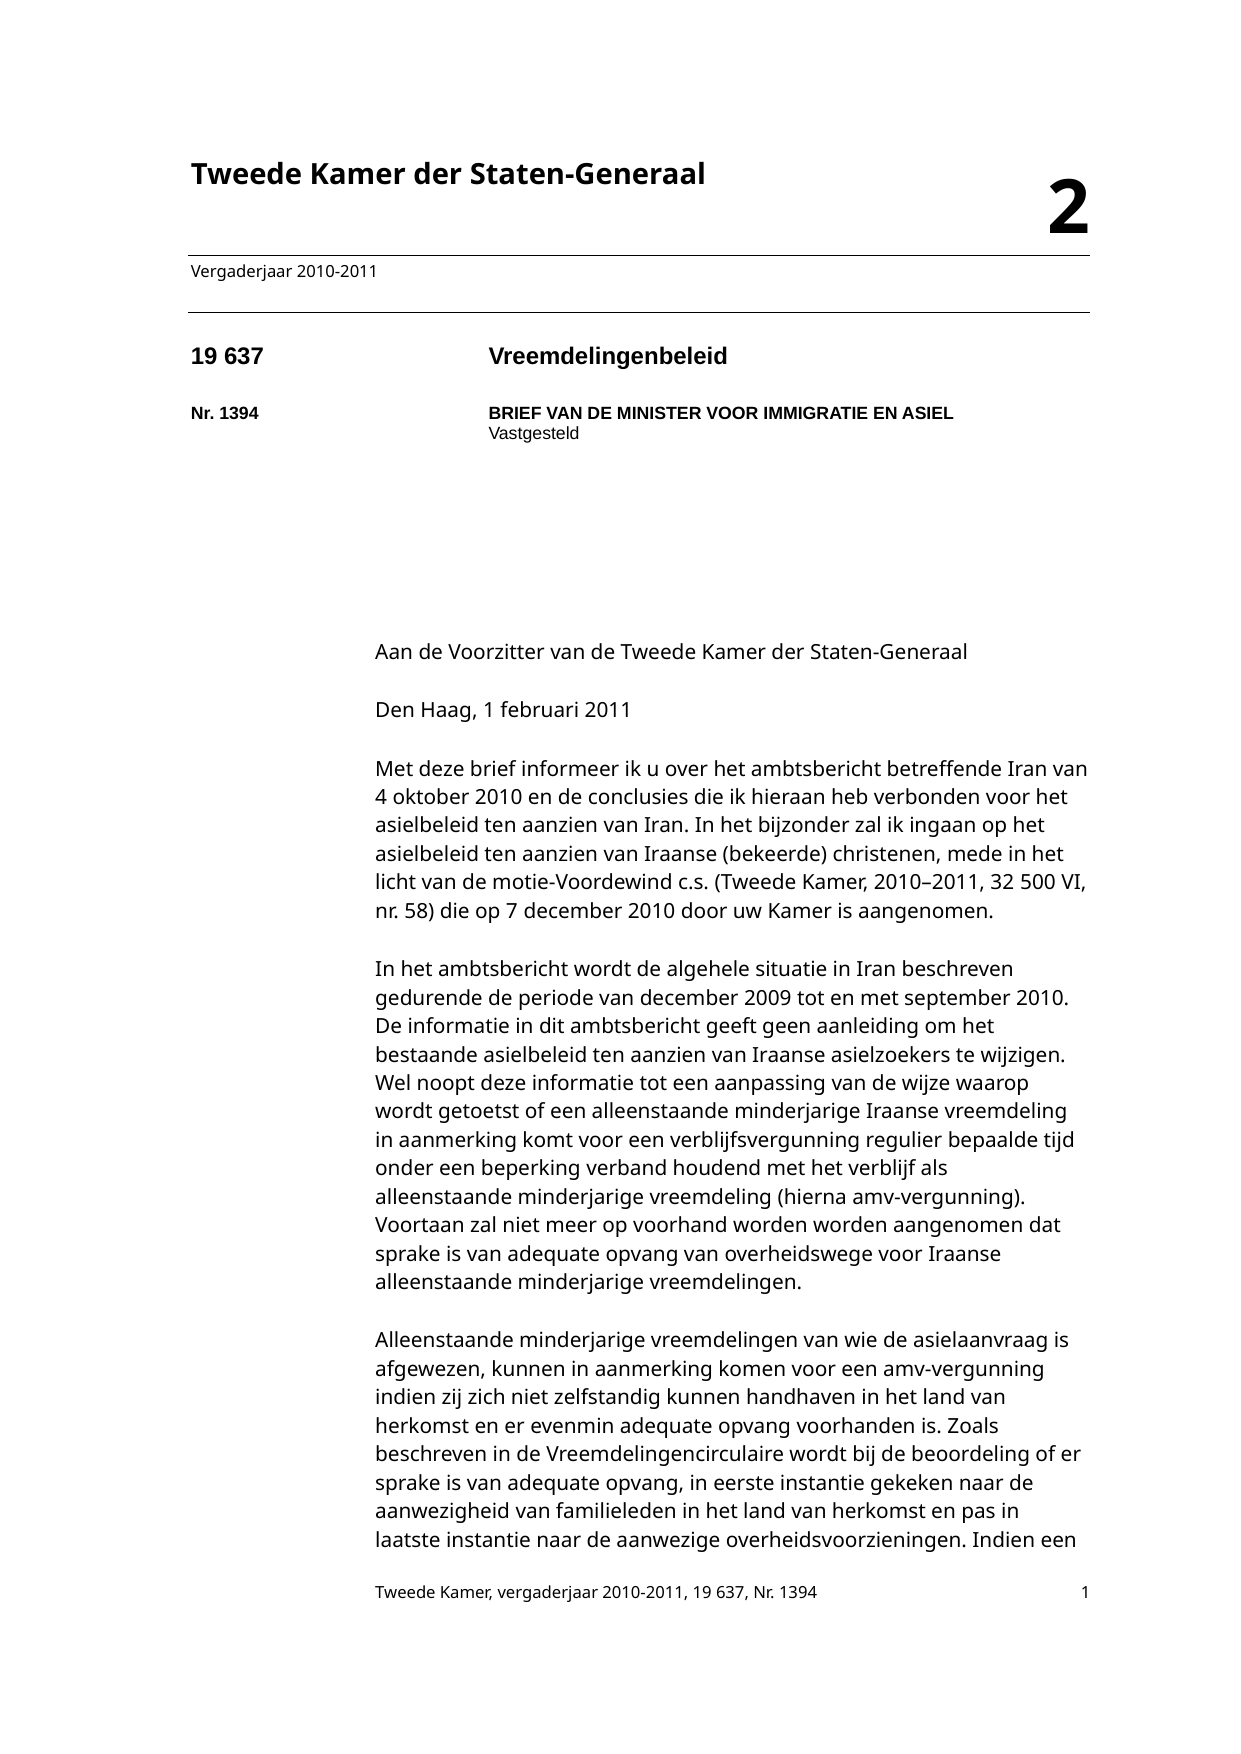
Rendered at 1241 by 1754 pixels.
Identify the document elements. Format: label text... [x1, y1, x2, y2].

table_cell [485, 313, 1090, 339]
text Met deze brief informeer ik u over het ambtsbericht betreffende Iran van 4 oktober 2010 en de conclusies die ik hieraan heb verbonden voor het asielbeleid ten aanzien van Iran. In het bijzonder zal ik ingaan op het asielbeleid ten aanzien van Iraanse (bekeerde) christenen, mede in het licht van de motie-Voordewind c.s. (Tweede Kamer, 2010–2011, 32 500 VI, nr. 58) die op 7 december 2010 door uw Kamer is aangenomen. [375, 754, 1090, 924]
table_header Tweede Kamer der Staten-Generaal [188, 150, 909, 255]
table_cell Nr. 1394 [188, 399, 485, 518]
text Den Haag, 1 februari 2011 [375, 695, 1090, 724]
table_cell Vreemdelingenbeleid [485, 339, 1090, 399]
table_cell Vergaderjaar 2010-2011 [188, 256, 485, 312]
table_cell [188, 313, 485, 339]
text Alleenstaande minderjarige vreemdelingen van wie de asielaanvraag is afgewezen, kunnen in aanmerking komen voor een amv-vergunning indien zij zich niet zelfstandig kunnen handhaven in het land van herkomst en er evenmin adequate opvang voorhanden is. Zoals beschreven in de Vreemdelingencirculaire wordt bij de beoordeling of er sprake is van adequate opvang, in eerste instantie gekeken naar de aanwezigheid van familieleden in het land van herkomst en pas in laatste instantie naar de aanwezige overheidsvoorzieningen. Indien een [375, 1326, 1090, 1553]
table_cell [485, 256, 1090, 312]
text In het ambtsbericht wordt de algehele situatie in Iran beschreven gedurende de periode van december 2009 tot en met september 2010. De informatie in dit ambtsbericht geeft geen aanleiding om het bestaande asielbeleid ten aanzien van Iraanse asielzoekers te wijzigen. Wel noopt deze informatie tot een aanpassing van de wijze waarop wordt getoetst of een alleenstaande minderjarige Iraanse vreemdeling in aanmerking komt voor een verblijfsvergunning regulier bepaalde tijd onder een beperking verband houdend met het verblijf als alleenstaande minderjarige vreemdeling (hierna amv-vergunning). Voortaan zal niet meer op voorhand worden worden aangenomen dat sprake is van adequate opvang van overheidswege voor Iraanse alleenstaande minderjarige vreemdelingen. [375, 954, 1090, 1296]
text Aan de Voorzitter van de Tweede Kamer der Staten-Generaal [375, 637, 1090, 665]
table_header 2 [910, 150, 1090, 255]
table_cell BRIEF VAN DE MINISTER VOOR IMMIGRATIE EN ASIEL Vastgesteld [485, 399, 1090, 518]
table_cell 19 637 [188, 339, 485, 399]
